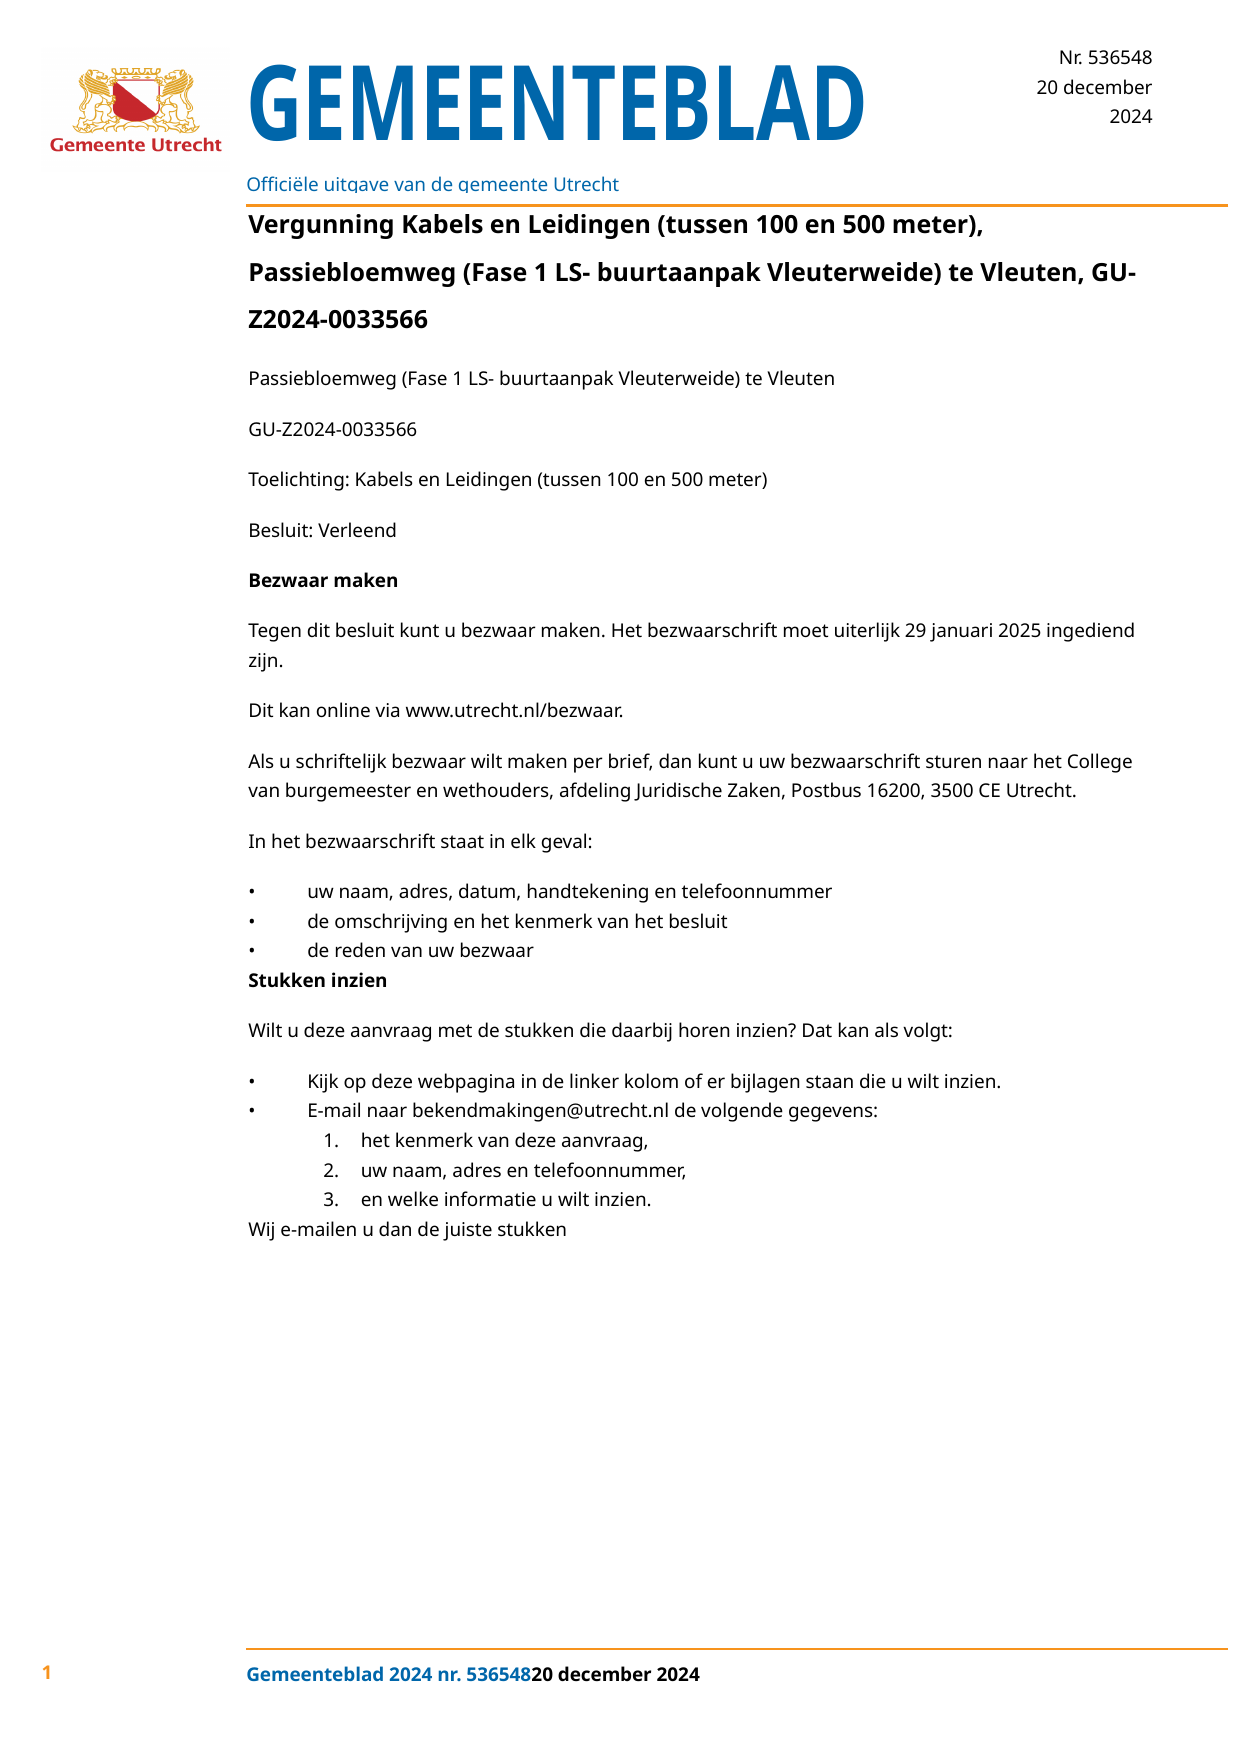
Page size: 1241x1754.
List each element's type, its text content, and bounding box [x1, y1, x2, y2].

text In het bezwaarschrift staat in elk geval: [248, 828, 1152, 854]
text Als u schriftelijk bezwaar wilt maken per brief, dan kunt u uw bezwaarschrift sturen naar het College van burgemeester en wethouders, afdeling Juridische Zaken, Postbus 16200, 3500 CE Utrecht. [248, 748, 1152, 803]
list de omschrijving en het kenmerk van het besluit [248, 908, 1152, 934]
list uw naam, adres en telefoonnummer, [323, 1157, 1152, 1182]
list de reden van uw bezwaar [248, 938, 1152, 963]
list uw naam, adres, datum, handtekening en telefoonnummer [248, 878, 1152, 904]
list Kijk op deze webpagina in de linker kolom of er bijlagen staan die u wilt inzien. [248, 1068, 1152, 1094]
picture [41, 47, 231, 172]
list en welke informatie u wilt inzien. [323, 1186, 1152, 1212]
text Vergunning Kabels en Leidingen (tussen 100 en 500 meter), Passiebloemweg (Fase 1 LS- buurtaanpak Vleuterweide) te Vleuten, GU-Z2024-0033566 [248, 207, 1152, 336]
text GU-Z2024-0033566 [248, 416, 1152, 442]
text Besluit: Verleend [248, 517, 1152, 542]
text Passiebloemweg (Fase 1 LS- buurtaanpak Vleuterweide) te Vleuten [248, 366, 1152, 391]
text Toelichting: Kabels en Leidingen (tussen 100 en 500 meter) [248, 466, 1152, 492]
text Stukken inzien [248, 967, 1152, 993]
list het kenmerk van deze aanvraag, [323, 1127, 1152, 1153]
text Wij e-mailen u dan de juiste stukken [248, 1216, 1152, 1242]
text Tegen dit besluit kunt u bezwaar maken. Het bezwaarschrift moet uiterlijk 29 januari 2025 ingediend zijn. [248, 618, 1152, 673]
list E-mail naar bekendmakingen@utrecht.nl de volgende gegevens: [248, 1098, 1152, 1123]
text Wilt u deze aanvraag met de stukken die daarbij horen inzien? Dat kan als volgt: [248, 1018, 1152, 1043]
text Bezwaar maken [248, 567, 1152, 593]
text Dit kan online via www.utrecht.nl/bezwaar. [248, 698, 1152, 723]
